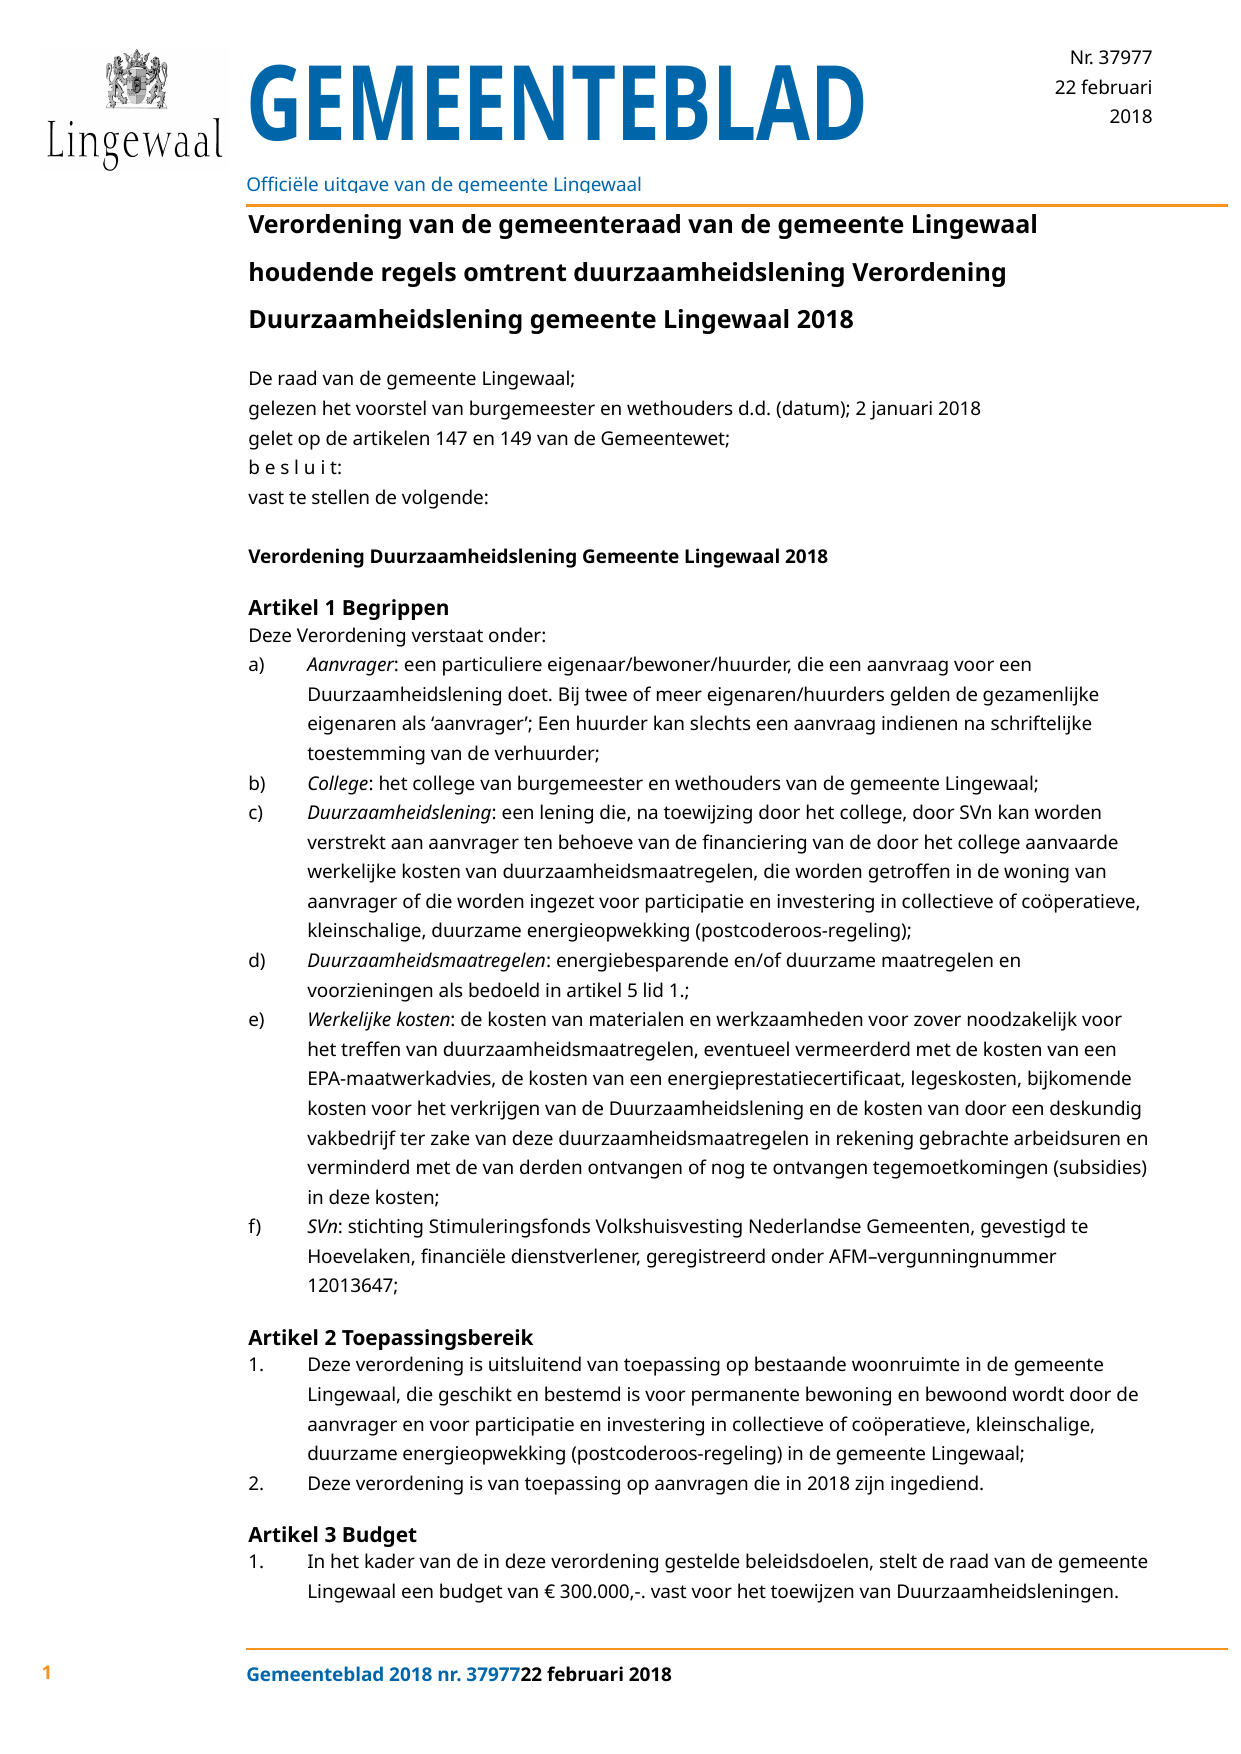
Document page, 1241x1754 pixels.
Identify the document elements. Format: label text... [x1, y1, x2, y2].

list Duurzaamheidslening: een lening die, na toewijzing door het college, door SVn kan worden verstrekt aan aanvrager ten behoeve van de financiering van de door het college aanvaarde werkelijke kosten van duurzaamheidsmaatregelen, die worden getroffen in de woning van aanvrager of die worden ingezet voor participatie en investering in collectieve of coöperatieve, kleinschalige, duurzame energieopwekking (postcoderoos-regeling); [248, 799, 1152, 943]
list SVn: stichting Stimuleringsfonds Volkshuisvesting Nederlandse Gemeenten, gevestigd te Hoevelaken, financiële dienstverlener, geregistreerd onder AFM–vergunningnummer 12013647; [248, 1213, 1152, 1298]
text Deze Verordening verstaat onder: [248, 622, 1152, 648]
list Aanvrager: een particuliere eigenaar/bewoner/huurder, die een aanvraag voor een Duurzaamheidslening doet. Bij twee of meer eigenaren/huurders gelden de gezamenlijke eigenaren als ‘aanvrager’; Een huurder kan slechts een aanvraag indienen na schriftelijke toestemming van de verhuurder; [248, 651, 1152, 766]
text Artikel 1 Begrippen [248, 593, 1152, 622]
picture [41, 47, 231, 172]
list Deze verordening is van toepassing op aanvragen die in 2018 zijn ingediend. [248, 1470, 1152, 1496]
list College: het college van burgemeester en wethouders van de gemeente Lingewaal; [248, 770, 1152, 796]
list Deze verordening is uitsluitend van toepassing op bestaande woonruimte in de gemeente Lingewaal, die geschikt en bestemd is voor permanente bewoning en bewoond wordt door de aanvrager en voor participatie en investering in collectieve of coöperatieve, kleinschalige, duurzame energieopwekking (postcoderoos-regeling) in de gemeente Lingewaal; [248, 1352, 1152, 1466]
text De raad van de gemeente Lingewaal; [248, 366, 1152, 391]
text Artikel 3 Budget [248, 1520, 1152, 1549]
text b e s l u i t: [248, 454, 1152, 480]
text vast te stellen de volgende: [248, 484, 1152, 509]
list Duurzaamheidsmaatregelen: energiebesparende en/of duurzame maatregelen en voorzieningen als bedoeld in artikel 5 lid 1.; [248, 947, 1152, 1003]
list Werkelijke kosten: de kosten van materialen en werkzaamheden voor zover noodzakelijk voor het treffen van duurzaamheidsmaatregelen, eventueel vermeerderd met de kosten van een EPA-maatwerkadvies, de kosten van een energieprestatiecertificaat, legeskosten, bijkomende kosten voor het verkrijgen van de Duurzaamheidslening en de kosten van door een deskundig vakbedrijf ter zake van deze duurzaamheidsmaatregelen in rekening gebrachte arbeidsuren en verminderd met de van derden ontvangen of nog te ontvangen tegemoetkomingen (subsidies) in deze kosten; [248, 1006, 1152, 1210]
text Verordening van de gemeenteraad van de gemeente Lingewaal houdende regels omtrent duurzaamheidslening Verordening Duurzaamheidslening gemeente Lingewaal 2018 [248, 207, 1152, 336]
list In het kader van de in deze verordening gestelde beleidsdoelen, stelt de raad van de gemeente Lingewaal een budget van € 300.000,-. vast voor het toewijzen van Duurzaamheidsleningen. [248, 1549, 1152, 1604]
text gelezen het voorstel van burgemeester en wethouders d.d. (datum); 2 januari 2018 [248, 395, 1152, 421]
text Verordening Duurzaamheidslening Gemeente Lingewaal 2018 [248, 543, 1152, 569]
text Artikel 2 Toepassingsbereik [248, 1323, 1152, 1352]
text gelet op de artikelen 147 en 149 van de Gemeentewet; [248, 425, 1152, 450]
